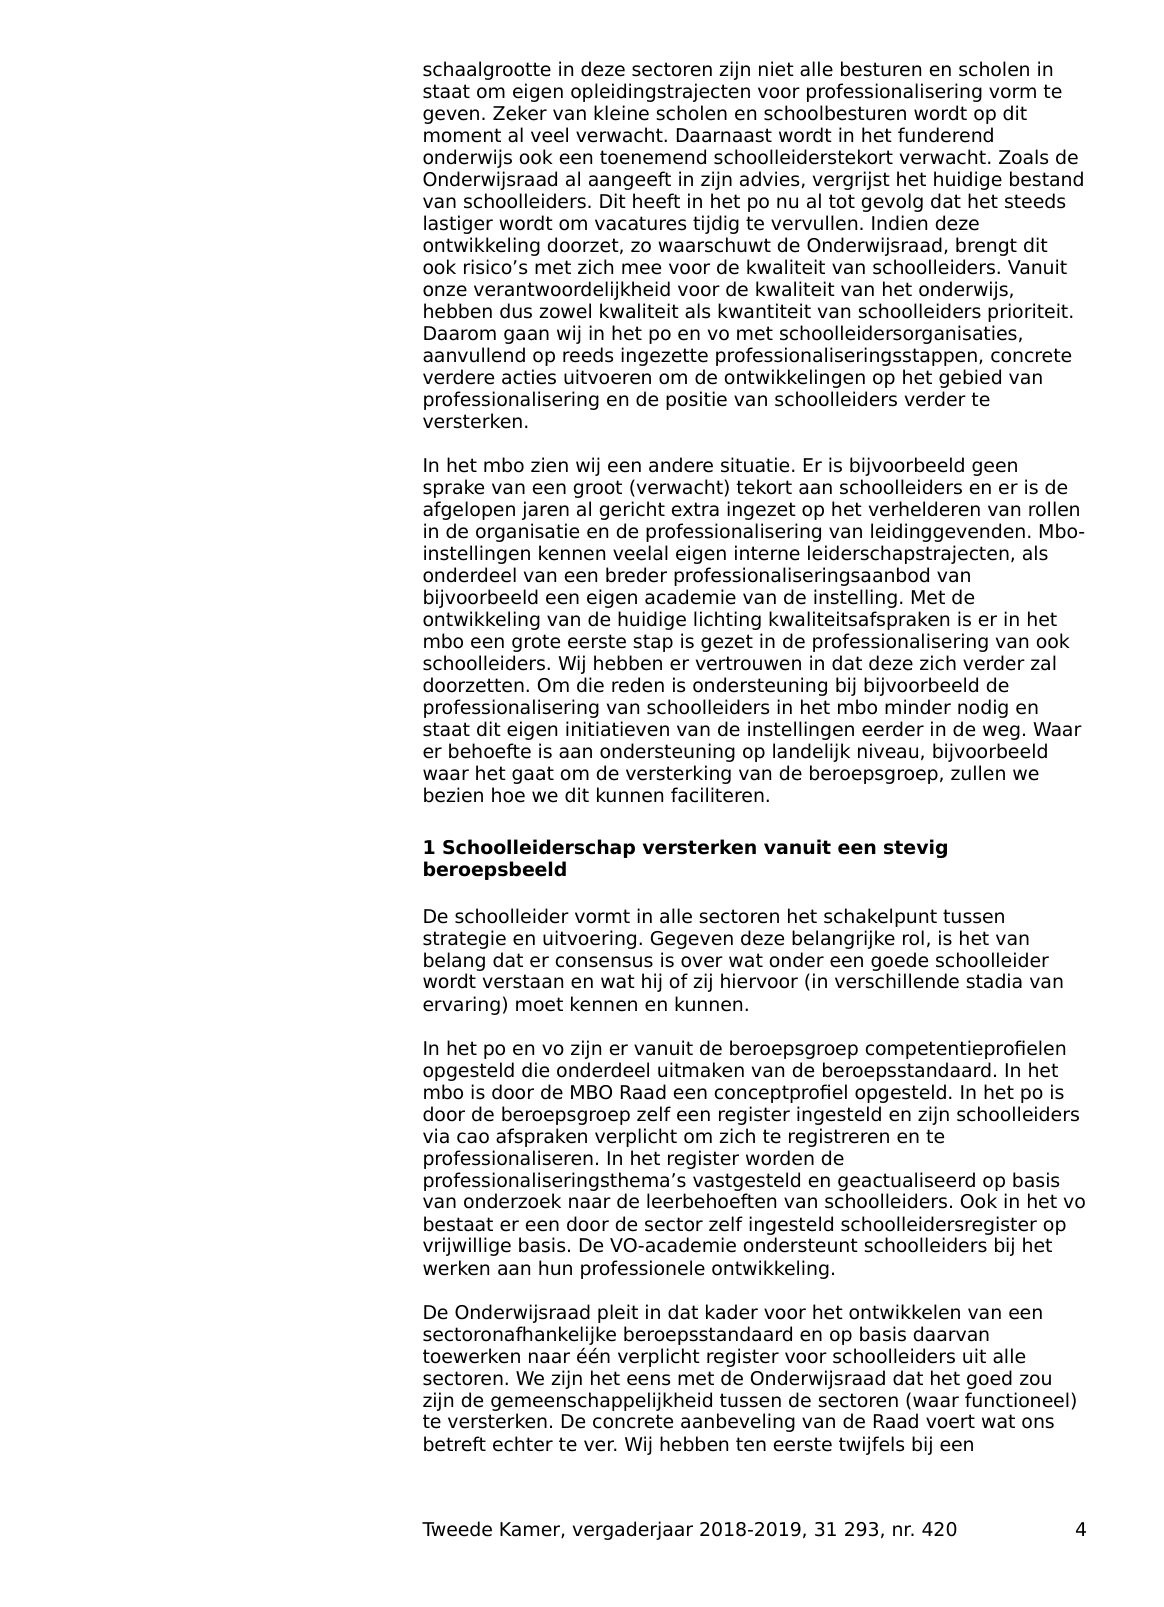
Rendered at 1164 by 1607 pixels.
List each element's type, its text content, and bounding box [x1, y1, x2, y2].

subtitle 1 Schoolleiderschap versterken vanuit een stevig beroepsbeeld [422, 837, 1087, 881]
text In het po en vo zijn er vanuit de beroepsgroep competentieprofielen opgesteld die onderdeel uitmaken van de beroepsstandaard. In het mbo is door de MBO Raad een conceptprofiel opgesteld. In het po is door de beroepsgroep zelf een register ingesteld en zijn schoolleiders via cao afspraken verplicht om zich te registreren en te professionaliseren. In het register worden de professionaliseringsthema’s vastgesteld en geactualiseerd op basis van onderzoek naar de leerbehoeften van schoolleiders. Ook in het vo bestaat er een door de sector zelf ingesteld schoolleidersregister op vrijwillige basis. De VO-academie ondersteunt schoolleiders bij het werken aan hun professionele ontwikkeling. [422, 1038, 1087, 1279]
text De schoolleider vormt in alle sectoren het schakelpunt tussen strategie en uitvoering. Gegeven deze belangrijke rol, is het van belang dat er consensus is over wat onder een goede schoolleider wordt verstaan en wat hij of zij hiervoor (in verschillende stadia van ervaring) moet kennen en kunnen. [422, 906, 1087, 1015]
text schaalgrootte in deze sectoren zijn niet alle besturen en scholen in staat om eigen opleidingstrajecten voor professionalisering vorm te geven. Zeker van kleine scholen en schoolbesturen wordt op dit moment al veel verwacht. Daarnaast wordt in het funderend onderwijs ook een toenemend schoolleiderstekort verwacht. Zoals de Onderwijsraad al aangeeft in zijn advies, vergrijst het huidige bestand van schoolleiders. Dit heeft in het po nu al tot gevolg dat het steeds lastiger wordt om vacatures tijdig te vervullen. Indien deze ontwikkeling doorzet, zo waarschuwt de Onderwijsraad, brengt dit ook risico’s met zich mee voor de kwaliteit van schoolleiders. Vanuit onze verantwoordelijkheid voor de kwaliteit van het onderwijs, hebben dus zowel kwaliteit als kwantiteit van schoolleiders prioriteit. Daarom gaan wij in het po en vo met schoolleidersorganisaties, aanvullend op reeds ingezette professionaliseringsstappen, concrete verdere acties uitvoeren om de ontwikkelingen op het gebied van professionalisering en de positie van schoolleiders verder te versterken. [422, 59, 1087, 433]
text De Onderwijsraad pleit in dat kader voor het ontwikkelen van een sectoronafhankelijke beroepsstandaard en op basis daarvan toewerken naar één verplicht register voor schoolleiders uit alle sectoren. We zijn het eens met de Onderwijsraad dat het goed zou zijn de gemeenschappelijkheid tussen de sectoren (waar functioneel) te versterken. De concrete aanbeveling van de Raad voert wat ons betreft echter te ver. Wij hebben ten eerste twijfels bij een [422, 1302, 1087, 1455]
text In het mbo zien wij een andere situatie. Er is bijvoorbeeld geen sprake van een groot (verwacht) tekort aan schoolleiders en er is de afgelopen jaren al gericht extra ingezet op het verhelderen van rollen in de organisatie en de professionalisering van leidinggevenden. Mbo-instellingen kennen veelal eigen interne leiderschapstrajecten, als onderdeel van een breder professionaliseringsaanbod van bijvoorbeeld een eigen academie van de instelling. Met de ontwikkeling van de huidige lichting kwaliteitsafspraken is er in het mbo een grote eerste stap is gezet in de professionalisering van ook schoolleiders. Wij hebben er vertrouwen in dat deze zich verder zal doorzetten. Om die reden is ondersteuning bij bijvoorbeeld de professionalisering van schoolleiders in het mbo minder nodig en staat dit eigen initiatieven van de instellingen eerder in de weg. Waar er behoefte is aan ondersteuning op landelijk niveau, bijvoorbeeld waar het gaat om de versterking van de beroepsgroep, zullen we bezien hoe we dit kunnen faciliteren. [422, 455, 1087, 807]
